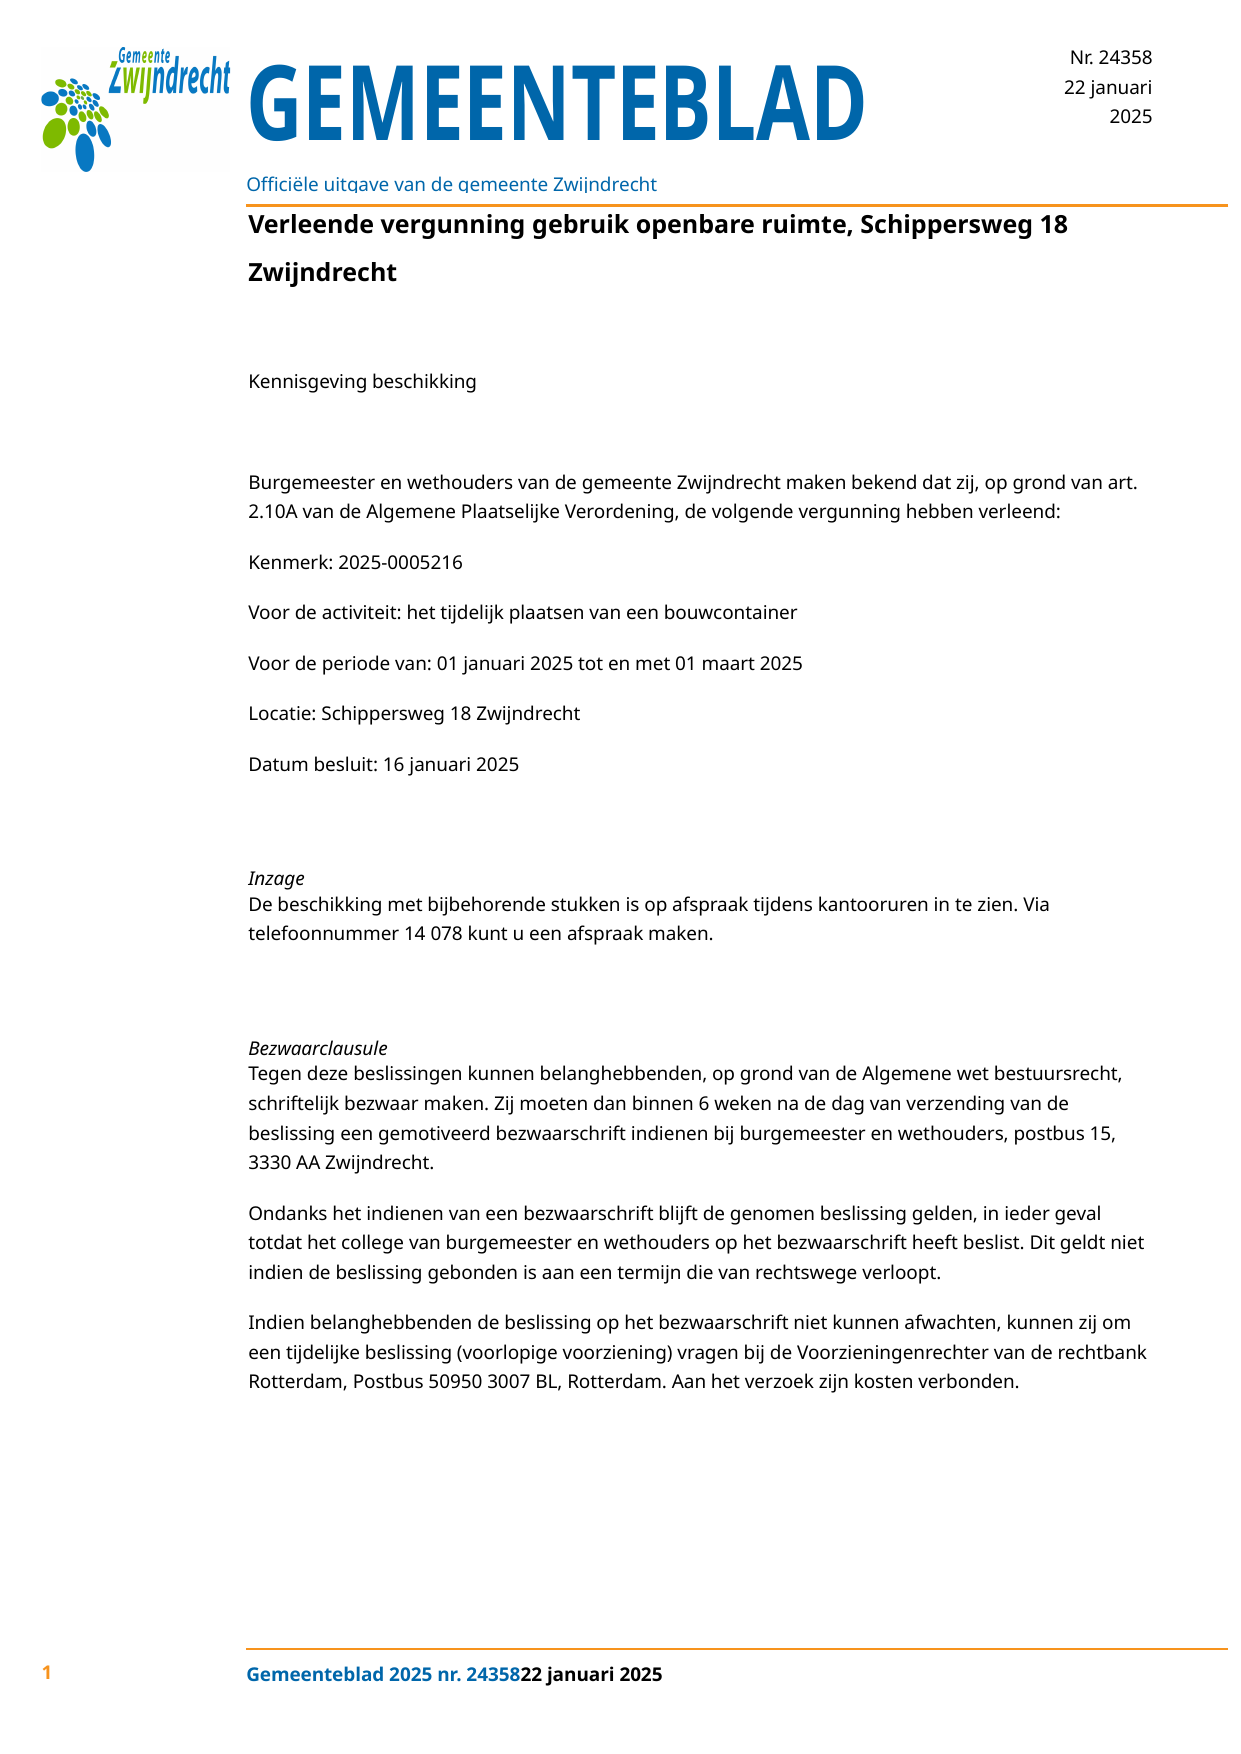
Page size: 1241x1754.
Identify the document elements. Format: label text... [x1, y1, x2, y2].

text Tegen deze beslissingen kunnen belanghebbenden, op grond van de Algemene wet bestuursrecht, schriftelijk bezwaar maken. Zij moeten dan binnen 6 weken na de dag van verzending van de beslissing een gemotiveerd bezwaarschrift indienen bij burgemeester en wethouders, postbus 15, 3330 AA Zwijndrecht. [248, 1061, 1152, 1175]
text Burgemeester en wethouders van de gemeente Zwijndrecht maken bekend dat zij, op grond van art. 2.10A van de Algemene Plaatselijke Verordening, de volgende vergunning hebben verleend: [248, 469, 1152, 524]
text Bezwaarclausule [248, 1035, 1152, 1061]
text Locatie: Schippersweg 18 Zwijndrecht [248, 700, 1152, 726]
text Indien belanghebbenden de beslissing op het bezwaarschrift niet kunnen afwachten, kunnen zij om een tijdelijke beslissing (voorlopige voorziening) vragen bij de Voorzieningenrechter van de rechtbank Rotterdam, Postbus 50950 3007 BL, Rotterdam. Aan het verzoek zijn kosten verbonden. [248, 1309, 1152, 1394]
picture [41, 47, 231, 172]
text Datum besluit: 16 januari 2025 [248, 751, 1152, 777]
text Kennisgeving beschikking [248, 368, 1152, 394]
text Ondanks het indienen van een bezwaarschrift blijft de genomen beslissing gelden, in ieder geval totdat het college van burgemeester en wethouders op het bezwaarschrift heeft beslist. Dit geldt niet indien de beslissing gebonden is aan een termijn die van rechtswege verloopt. [248, 1200, 1152, 1285]
text Voor de activiteit: het tijdelijk plaatsen van een bouwcontainer [248, 599, 1152, 625]
text Kenmerk: 2025-0005216 [248, 549, 1152, 575]
text Voor de periode van: 01 januari 2025 tot en met 01 maart 2025 [248, 650, 1152, 676]
text De beschikking met bijbehorende stukken is op afspraak tijdens kantooruren in te zien. Via telefoonnummer 14 078 kunt u een afspraak maken. [248, 891, 1152, 946]
text Inzage [248, 865, 1152, 891]
text Verleende vergunning gebruik openbare ruimte, Schippersweg 18 Zwijndrecht [248, 207, 1152, 288]
